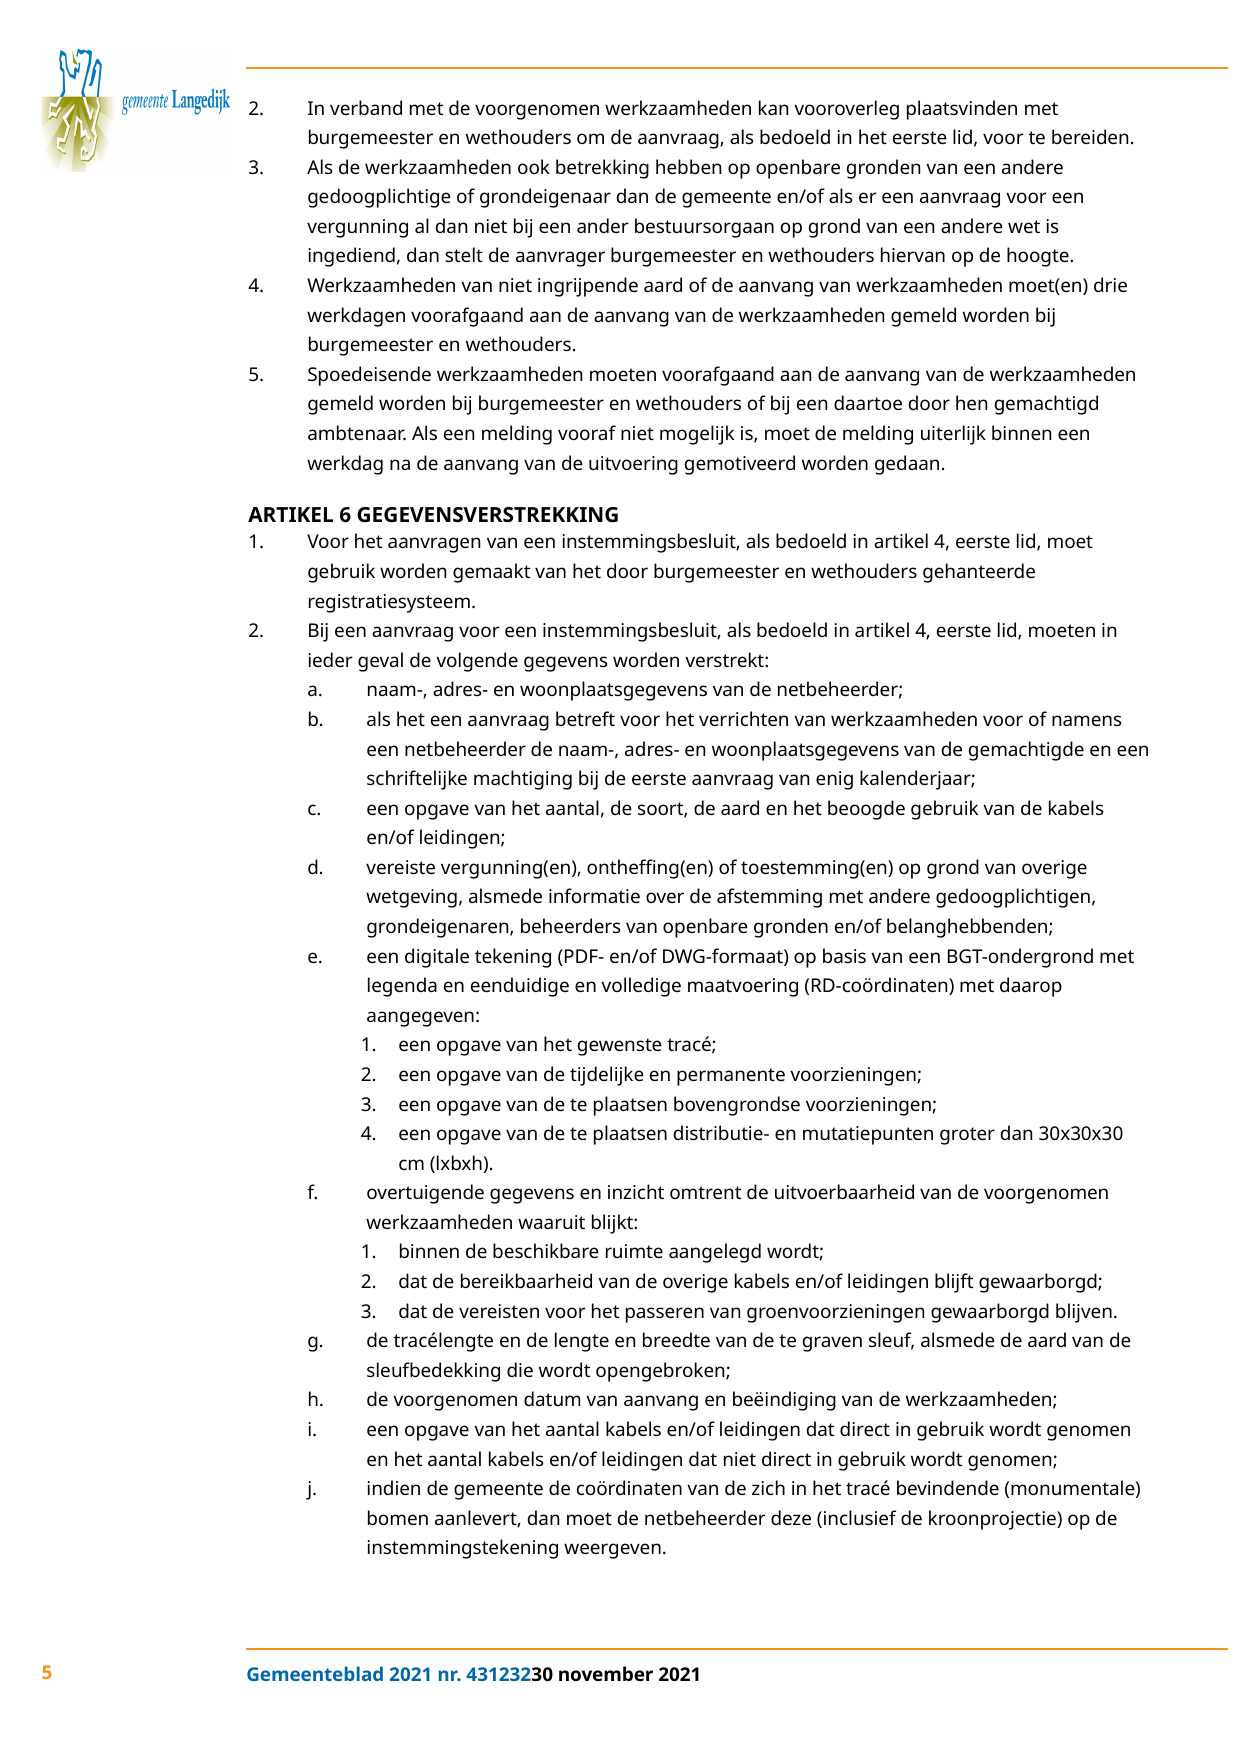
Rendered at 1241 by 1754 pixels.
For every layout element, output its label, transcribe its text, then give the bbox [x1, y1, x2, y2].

list In verband met de voorgenomen werkzaamheden kan vooroverleg plaatsvinden met burgemeester en wethouders om de aanvraag, als bedoeld in het eerste lid, voor te bereiden. [248, 95, 1152, 150]
picture [41, 47, 231, 172]
list dat de bereikbaarheid van de overige kabels en/of leidingen blijft gewaarborgd; [361, 1268, 1152, 1294]
list overtuigende gegevens en inzicht omtrent de uitvoerbaarheid van de voorgenomen werkzaamheden waaruit blijkt: [307, 1179, 1152, 1235]
list Voor het aanvragen van een instemmingsbesluit, als bedoeld in artikel 4, eerste lid, moet gebruik worden gemaakt van het door burgemeester en wethouders gehanteerde registratiesysteem. [248, 529, 1152, 613]
list als het een aanvraag betreft voor het verrichten van werkzaamheden voor of namens een netbeheerder de naam-, adres- en woonplaatsgegevens van de gemachtigde en een schriftelijke machtiging bij de eerste aanvraag van enig kalenderjaar; [307, 706, 1152, 791]
list dat de vereisten voor het passeren van groenvoorzieningen gewaarborgd blijven. [361, 1298, 1152, 1323]
list Bij een aanvraag voor een instemmingsbesluit, als bedoeld in artikel 4, eerste lid, moeten in ieder geval de volgende gegevens worden verstrekt: [248, 617, 1152, 673]
text ARTIKEL 6 GEGEVENSVERSTREKKING [248, 500, 1152, 529]
list een opgave van het gewenste tracé; [361, 1032, 1152, 1057]
list Spoedeisende werkzaamheden moeten voorafgaand aan de aanvang van de werkzaamheden gemeld worden bij burgemeester en wethouders of bij een daartoe door hen gemachtigd ambtenaar. Als een melding vooraf niet mogelijk is, moet de melding uiterlijk binnen een werkdag na de aanvang van de uitvoering gemotiveerd worden gedaan. [248, 361, 1152, 476]
list de voorgenomen datum van aanvang en beëindiging van de werkzaamheden; [307, 1387, 1152, 1412]
list een opgave van het aantal, de soort, de aard en het beoogde gebruik van de kabels en/of leidingen; [307, 795, 1152, 850]
list indien de gemeente de coördinaten van de zich in het tracé bevindende (monumentale) bomen aanlevert, dan moet de netbeheerder deze (inclusief de kroonprojectie) op de instemmingstekening weergeven. [307, 1475, 1152, 1560]
list naam-, adres- en woonplaatsgegevens van de netbeheerder; [307, 677, 1152, 702]
list een digitale tekening (PDF- en/of DWG-formaat) op basis van een BGT-ondergrond met legenda en eenduidige en volledige maatvoering (RD-coördinaten) met daarop aangegeven: [307, 943, 1152, 1028]
list een opgave van de te plaatsen bovengrondse voorzieningen; [361, 1091, 1152, 1116]
list Werkzaamheden van niet ingrijpende aard of de aanvang van werkzaamheden moet(en) drie werkdagen voorafgaand aan de aanvang van de werkzaamheden gemeld worden bij burgemeester en wethouders. [248, 272, 1152, 357]
list een opgave van de te plaatsen distributie- en mutatiepunten groter dan 30x30x30 cm (lxbxh). [361, 1120, 1152, 1176]
list binnen de beschikbare ruimte aangelegd wordt; [361, 1239, 1152, 1264]
list een opgave van het aantal kabels en/of leidingen dat direct in gebruik wordt genomen en het aantal kabels en/of leidingen dat niet direct in gebruik wordt genomen; [307, 1416, 1152, 1471]
list de tracélengte en de lengte en breedte van de te graven sleuf, alsmede de aard van de sleufbedekking die wordt opengebroken; [307, 1327, 1152, 1383]
list vereiste vergunning(en), ontheffing(en) of toestemming(en) op grond van overige wetgeving, alsmede informatie over de afstemming met andere gedoogplichtigen, grondeigenaren, beheerders van openbare gronden en/of belanghebbenden; [307, 854, 1152, 939]
list een opgave van de tijdelijke en permanente voorzieningen; [361, 1061, 1152, 1087]
list Als de werkzaamheden ook betrekking hebben op openbare gronden van een andere gedoogplichtige of grondeigenaar dan de gemeente en/of als er een aanvraag voor een vergunning al dan niet bij een ander bestuursorgaan op grond van een andere wet is ingediend, dan stelt de aanvrager burgemeester en wethouders hiervan op de hoogte. [248, 154, 1152, 268]
